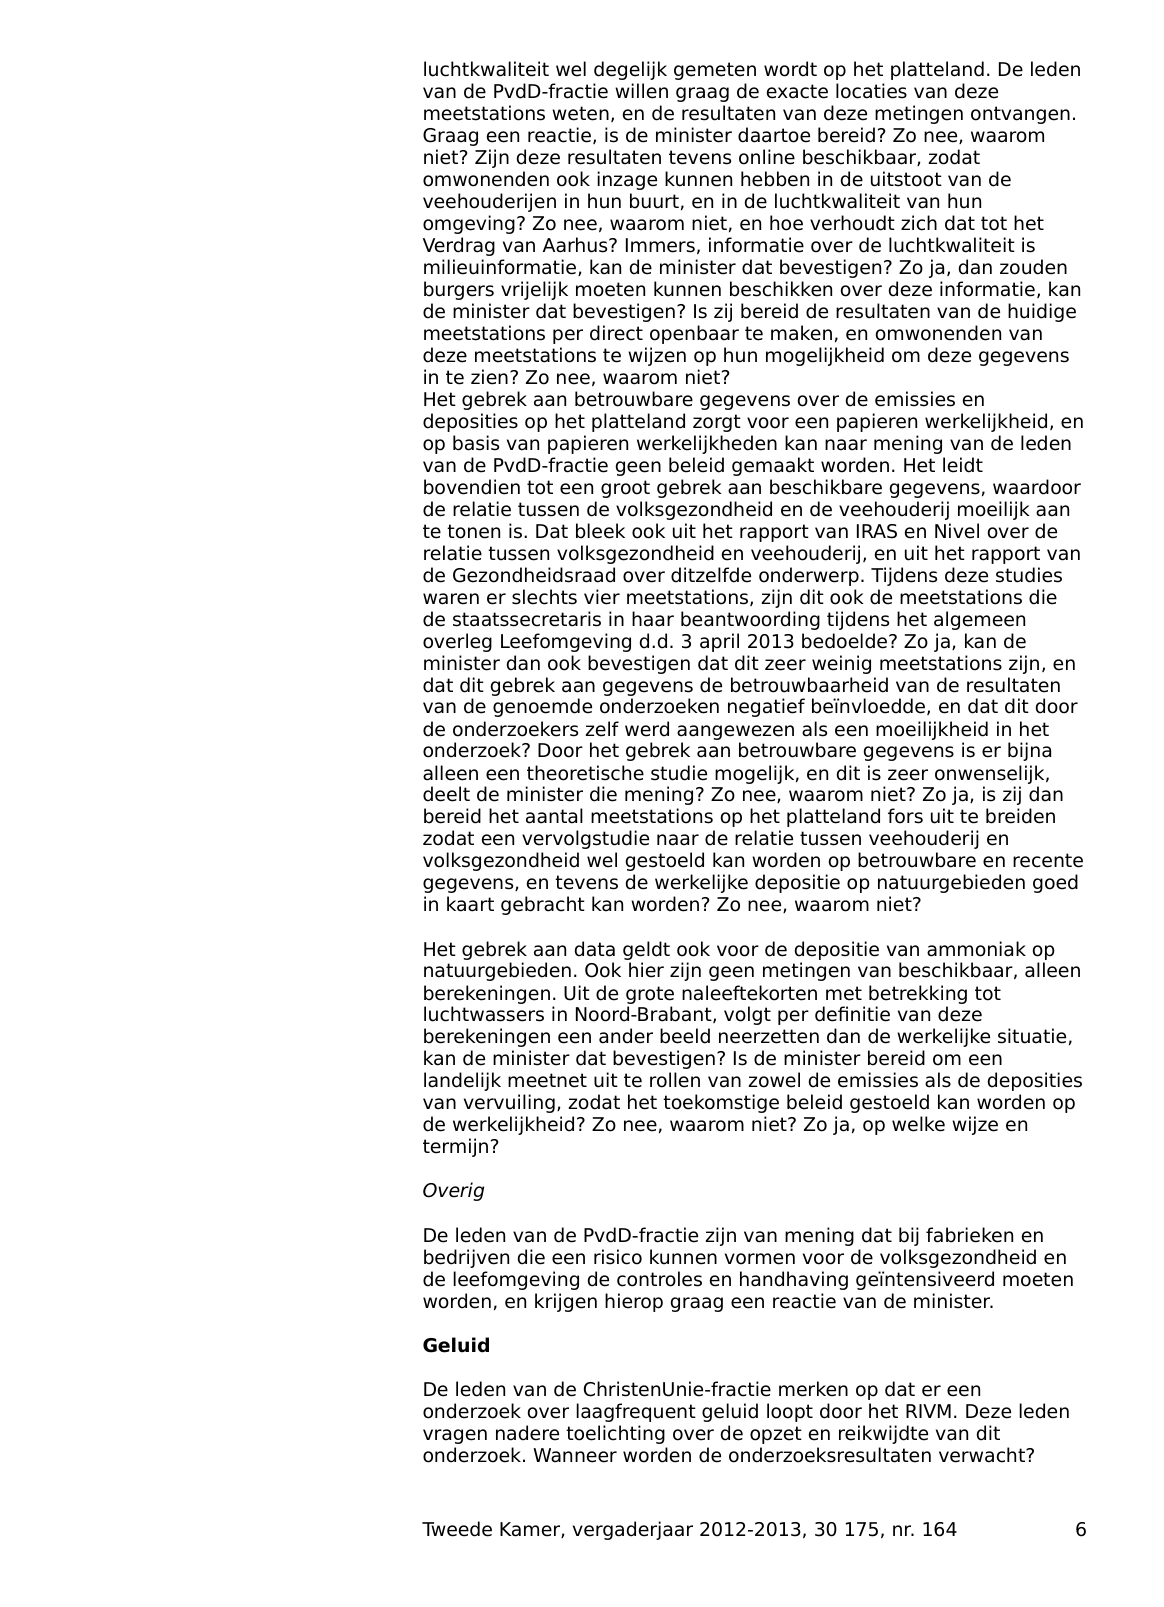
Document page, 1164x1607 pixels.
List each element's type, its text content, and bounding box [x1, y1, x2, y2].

text Het gebrek aan betrouwbare gegevens over de emissies en deposities op het platteland zorgt voor een papieren werkelijkheid, en op basis van papieren werkelijkheden kan naar mening van de leden van de PvdD-fractie geen beleid gemaakt worden. Het leidt bovendien tot een groot gebrek aan beschikbare gegevens, waardoor de relatie tussen de volksgezondheid en de veehouderij moeilijk aan te tonen is. Dat bleek ook uit het rapport van IRAS en Nivel over de relatie tussen volksgezondheid en veehouderij, en uit het rapport van de Gezondheidsraad over ditzelfde onderwerp. Tijdens deze studies waren er slechts vier meetstations, zijn dit ook de meetstations die de staatssecretaris in haar beantwoording tijdens het algemeen overleg Leefomgeving d.d. 3 april 2013 bedoelde? Zo ja, kan de minister dan ook bevestigen dat dit zeer weinig meetstations zijn, en dat dit gebrek aan gegevens de betrouwbaarheid van de resultaten van de genoemde onderzoeken negatief beïnvloedde, en dat dit door de onderzoekers zelf werd aangewezen als een moeilijkheid in het onderzoek? Door het gebrek aan betrouwbare gegevens is er bijna alleen een theoretische studie mogelijk, en dit is zeer onwenselijk, deelt de minister die mening? Zo nee, waarom niet? Zo ja, is zij dan bereid het aantal meetstations op het platteland fors uit te breiden zodat een vervolgstudie naar de relatie tussen veehouderij en volksgezondheid wel gestoeld kan worden op betrouwbare en recente gegevens, en tevens de werkelijke depositie op natuurgebieden goed in kaart gebracht kan worden? Zo nee, waarom niet? [422, 389, 1087, 916]
subtitle Geluid [422, 1335, 1087, 1357]
subtitle Overig [422, 1180, 1087, 1202]
text De leden van de ChristenUnie-fractie merken op dat er een onderzoek over laagfrequent geluid loopt door het RIVM. Deze leden vragen nadere toelichting over de opzet en reikwijdte van dit onderzoek. Wanneer worden de onderzoeksresultaten verwacht? [422, 1379, 1087, 1467]
text luchtkwaliteit wel degelijk gemeten wordt op het platteland. De leden van de PvdD-fractie willen graag de exacte locaties van deze meetstations weten, en de resultaten van deze metingen ontvangen. Graag een reactie, is de minister daartoe bereid? Zo nee, waarom niet? Zijn deze resultaten tevens online beschikbaar, zodat omwonenden ook inzage kunnen hebben in de uitstoot van de veehouderijen in hun buurt, en in de luchtkwaliteit van hun omgeving? Zo nee, waarom niet, en hoe verhoudt zich dat tot het Verdrag van Aarhus? Immers, informatie over de luchtkwaliteit is milieuinformatie, kan de minister dat bevestigen? Zo ja, dan zouden burgers vrijelijk moeten kunnen beschikken over deze informatie, kan de minister dat bevestigen? Is zij bereid de resultaten van de huidige meetstations per direct openbaar te maken, en omwonenden van deze meetstations te wijzen op hun mogelijkheid om deze gegevens in te zien? Zo nee, waarom niet? [422, 59, 1087, 389]
text De leden van de PvdD-fractie zijn van mening dat bij fabrieken en bedrijven die een risico kunnen vormen voor de volksgezondheid en de leefomgeving de controles en handhaving geïntensiveerd moeten worden, en krijgen hierop graag een reactie van de minister. [422, 1224, 1087, 1312]
text Het gebrek aan data geldt ook voor de depositie van ammoniak op natuurgebieden. Ook hier zijn geen metingen van beschikbaar, alleen berekeningen. Uit de grote naleeftekorten met betrekking tot luchtwassers in Noord-Brabant, volgt per definitie van deze berekeningen een ander beeld neerzetten dan de werkelijke situatie, kan de minister dat bevestigen? Is de minister bereid om een landelijk meetnet uit te rollen van zowel de emissies als de deposities van vervuiling, zodat het toekomstige beleid gestoeld kan worden op de werkelijkheid? Zo nee, waarom niet? Zo ja, op welke wijze en termijn? [422, 938, 1087, 1158]
